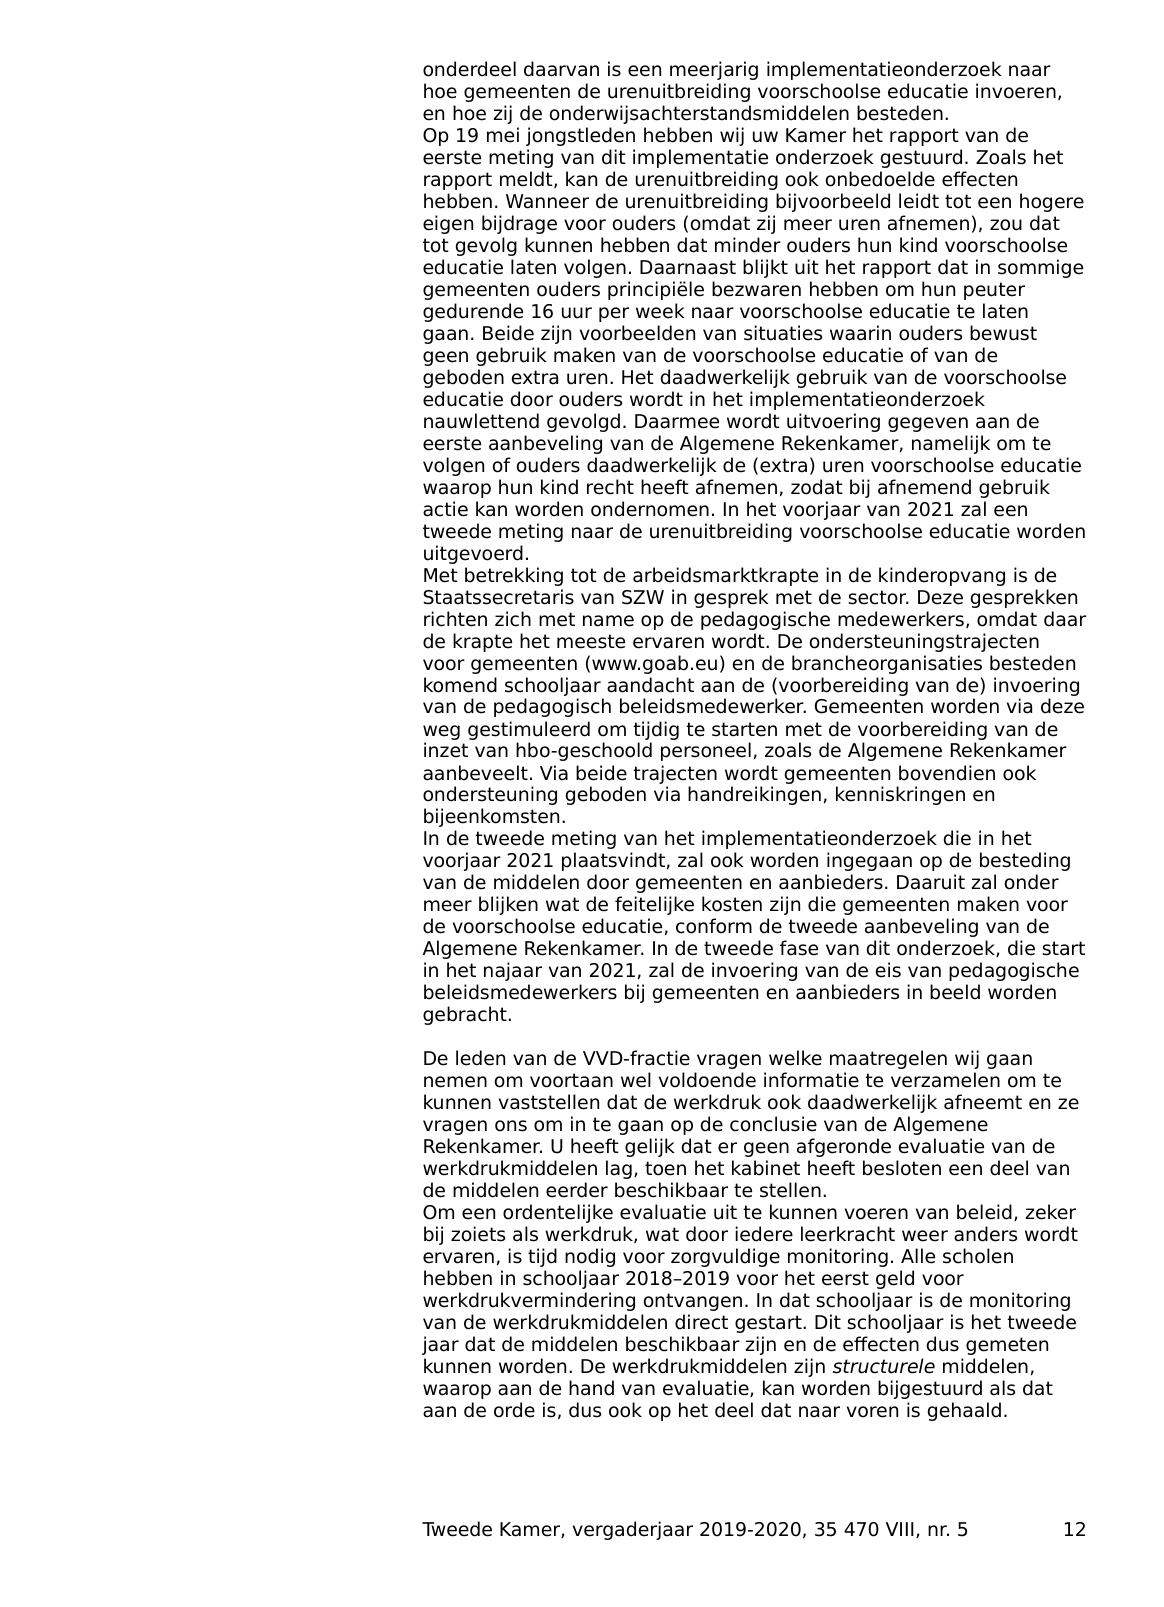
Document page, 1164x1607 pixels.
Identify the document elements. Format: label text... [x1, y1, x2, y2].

text In de tweede meting van het implementatieonderzoek die in het voorjaar 2021 plaatsvindt, zal ook worden ingegaan op de besteding van de middelen door gemeenten en aanbieders. Daaruit zal onder meer blijken wat de feitelijke kosten zijn die gemeenten maken voor de voorschoolse educatie, conform de tweede aanbeveling van de Algemene Rekenkamer. In de tweede fase van dit onderzoek, die start in het najaar van 2021, zal de invoering van de eis van pedagogische beleidsmedewerkers bij gemeenten en aanbieders in beeld worden gebracht. [422, 828, 1087, 1026]
text Om een ordentelijke evaluatie uit te kunnen voeren van beleid, zeker bij zoiets als werkdruk, wat door iedere leerkracht weer anders wordt ervaren, is tijd nodig voor zorgvuldige monitoring. Alle scholen hebben in schooljaar 2018–2019 voor het eerst geld voor werkdrukvermindering ontvangen. In dat schooljaar is de monitoring van de werkdrukmiddelen direct gestart. Dit schooljaar is het tweede jaar dat de middelen beschikbaar zijn en de effecten dus gemeten kunnen worden. De werkdrukmiddelen zijn structurele middelen, waarop aan de hand van evaluatie, kan worden bijgestuurd als dat aan de orde is, dus ook op het deel dat naar voren is gehaald. [422, 1202, 1087, 1422]
text Met betrekking tot de arbeidsmarktkrapte in de kinderopvang is de Staatssecretaris van SZW in gesprek met de sector. Deze gesprekken richten zich met name op de pedagogische medewerkers, omdat daar de krapte het meeste ervaren wordt. De ondersteuningstrajecten voor gemeenten (www.goab.eu) en de brancheorganisaties besteden komend schooljaar aandacht aan de (voorbereiding van de) invoering van de pedagogisch beleidsmedewerker. Gemeenten worden via deze weg gestimuleerd om tijdig te starten met de voorbereiding van de inzet van hbo-geschoold personeel, zoals de Algemene Rekenkamer aanbeveelt. Via beide trajecten wordt gemeenten bovendien ook ondersteuning geboden via handreikingen, kenniskringen en bijeenkomsten. [422, 564, 1087, 828]
text Op 19 mei jongstleden hebben wij uw Kamer het rapport van de eerste meting van dit implementatie onderzoek gestuurd. Zoals het rapport meldt, kan de urenuitbreiding ook onbedoelde effecten hebben. Wanneer de urenuitbreiding bijvoorbeeld leidt tot een hogere eigen bijdrage voor ouders (omdat zij meer uren afnemen), zou dat tot gevolg kunnen hebben dat minder ouders hun kind voorschoolse educatie laten volgen. Daarnaast blijkt uit het rapport dat in sommige gemeenten ouders principiële bezwaren hebben om hun peuter gedurende 16 uur per week naar voorschoolse educatie te laten gaan. Beide zijn voorbeelden van situaties waarin ouders bewust geen gebruik maken van de voorschoolse educatie of van de geboden extra uren. Het daadwerkelijk gebruik van de voorschoolse educatie door ouders wordt in het implementatieonderzoek nauwlettend gevolgd. Daarmee wordt uitvoering gegeven aan de eerste aanbeveling van de Algemene Rekenkamer, namelijk om te volgen of ouders daadwerkelijk de (extra) uren voorschoolse educatie waarop hun kind recht heeft afnemen, zodat bij afnemend gebruik actie kan worden ondernomen. In het voorjaar van 2021 zal een tweede meting naar de urenuitbreiding voorschoolse educatie worden uitgevoerd. [422, 125, 1087, 564]
text De leden van de VVD-fractie vragen welke maatregelen wij gaan nemen om voortaan wel voldoende informatie te verzamelen om te kunnen vaststellen dat de werkdruk ook daadwerkelijk afneemt en ze vragen ons om in te gaan op de conclusie van de Algemene Rekenkamer. U heeft gelijk dat er geen afgeronde evaluatie van de werkdrukmiddelen lag, toen het kabinet heeft besloten een deel van de middelen eerder beschikbaar te stellen. [422, 1048, 1087, 1202]
text onderdeel daarvan is een meerjarig implementatieonderzoek naar hoe gemeenten de urenuitbreiding voorschoolse educatie invoeren, en hoe zij de onderwijsachterstandsmiddelen besteden. [422, 59, 1087, 125]
